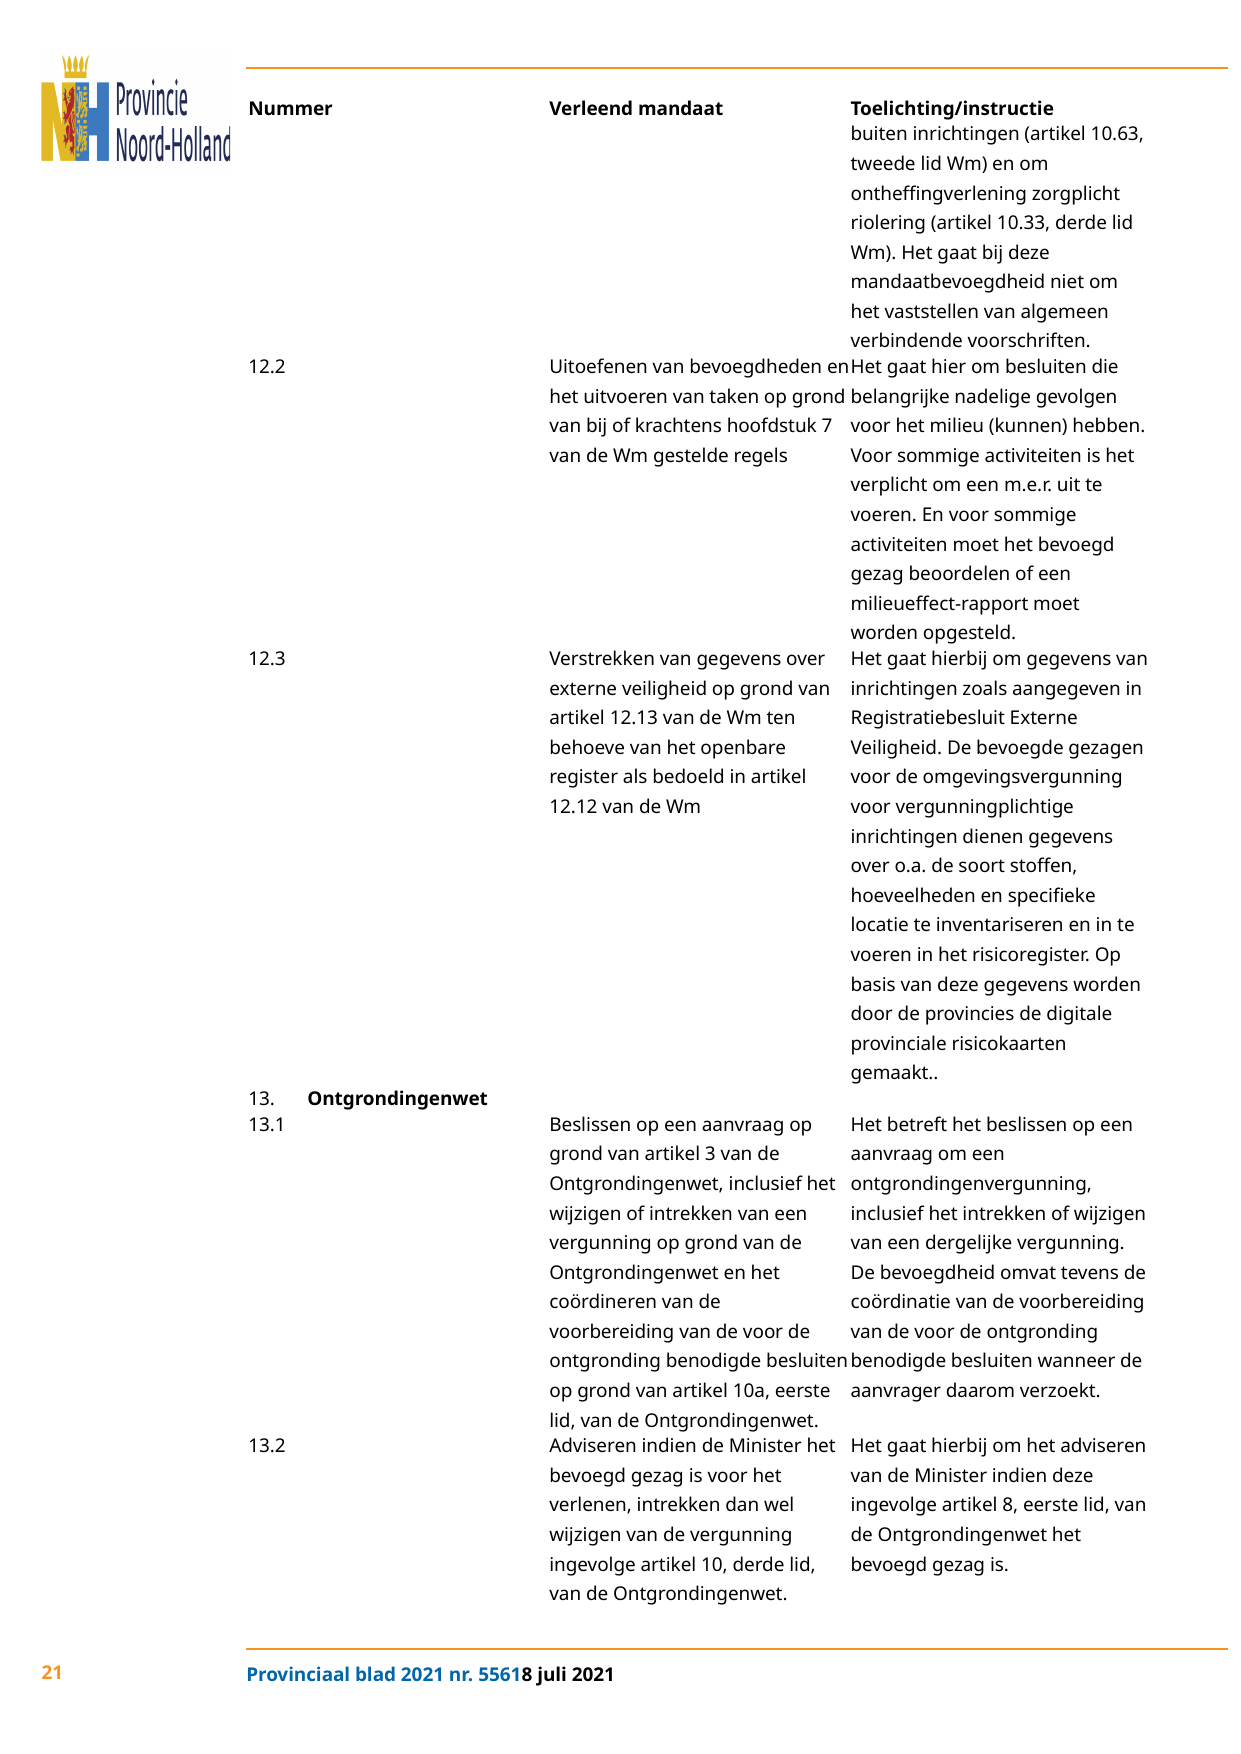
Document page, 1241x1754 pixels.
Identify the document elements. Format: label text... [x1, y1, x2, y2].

table_cell buiten inrichtingen (artikel 10.63, tweede lid Wm) en om ontheffingverlening zorgplicht riolering (artikel 10.33, derde lid Wm). Het gaat bij deze mandaatbevoegdheid niet om het vaststellen van algemeen verbindende voorschriften. [850, 121, 1152, 353]
picture [41, 47, 231, 172]
table_cell 12.2 [248, 353, 549, 645]
table_header Toelichting/instructie [850, 95, 1152, 121]
table_cell Het betreft het beslissen op een aanvraag om een ontgrondingenvergunning, inclusief het intrekken of wijzigen van een dergelijke vergunning. De bevoegdheid omvat tevens de coördinatie van de voorbereiding van de voor de ontgronding benodigde besluiten wanneer de aanvrager daarom verzoekt. [850, 1111, 1152, 1432]
table_cell 13.1 [248, 1111, 549, 1432]
table_cell Beslissen op een aanvraag op grond van artikel 3 van de Ontgrondingenwet, inclusief het wijzigen of intrekken van een vergunning op grond van de Ontgrondingenwet en het coördineren van de voorbereiding van de voor de ontgronding benodigde besluiten op grond van artikel 10a, eerste lid, van de Ontgrondingenwet. [549, 1111, 850, 1432]
table_header Nummer [248, 95, 549, 121]
table_cell 13.2 [248, 1433, 549, 1606]
table_cell Verstrekken van gegevens over externe veiligheid op grond van artikel 12.13 van de Wm ten behoeve van het openbare register als bedoeld in artikel 12.12 van de Wm [549, 645, 850, 1085]
table_header Verleend mandaat [549, 95, 850, 121]
table_cell Het gaat hierbij om gegevens van inrichtingen zoals aangegeven in Registratiebesluit Externe Veiligheid. De bevoegde gezagen voor de omgevingsvergunning voor vergunningplichtige inrichtingen dienen gegevens over o.a. de soort stoffen, hoeveelheden en specifieke locatie te inventariseren en in te voeren in het risicoregister. Op basis van deze gegevens worden door de provincies de digitale provinciale risicokaarten gemaakt.. [850, 645, 1152, 1085]
table_cell Ontgrondingenwet [248, 1085, 1152, 1111]
table_cell Het gaat hier om besluiten die belangrijke nadelige gevolgen voor het milieu (kunnen) hebben. Voor sommige activiteiten is het verplicht om een m.e.r. uit te voeren. En voor sommige activiteiten moet het bevoegd gezag beoordelen of een milieueffect-rapport moet worden opgesteld. [850, 353, 1152, 645]
table_cell Het gaat hierbij om het adviseren van de Minister indien deze ingevolge artikel 8, eerste lid, van de Ontgrondingenwet het bevoegd gezag is. [850, 1433, 1152, 1606]
table_cell Uitoefenen van bevoegdheden en het uitvoeren van taken op grond van bij of krachtens hoofdstuk 7 van de Wm gestelde regels [549, 353, 850, 645]
table_cell [549, 121, 850, 353]
table_cell Adviseren indien de Minister het bevoegd gezag is voor het verlenen, intrekken dan wel wijzigen van de vergunning ingevolge artikel 10, derde lid, van de Ontgrondingenwet. [549, 1433, 850, 1606]
table_cell 12.3 [248, 645, 549, 1085]
table_cell [248, 121, 549, 353]
